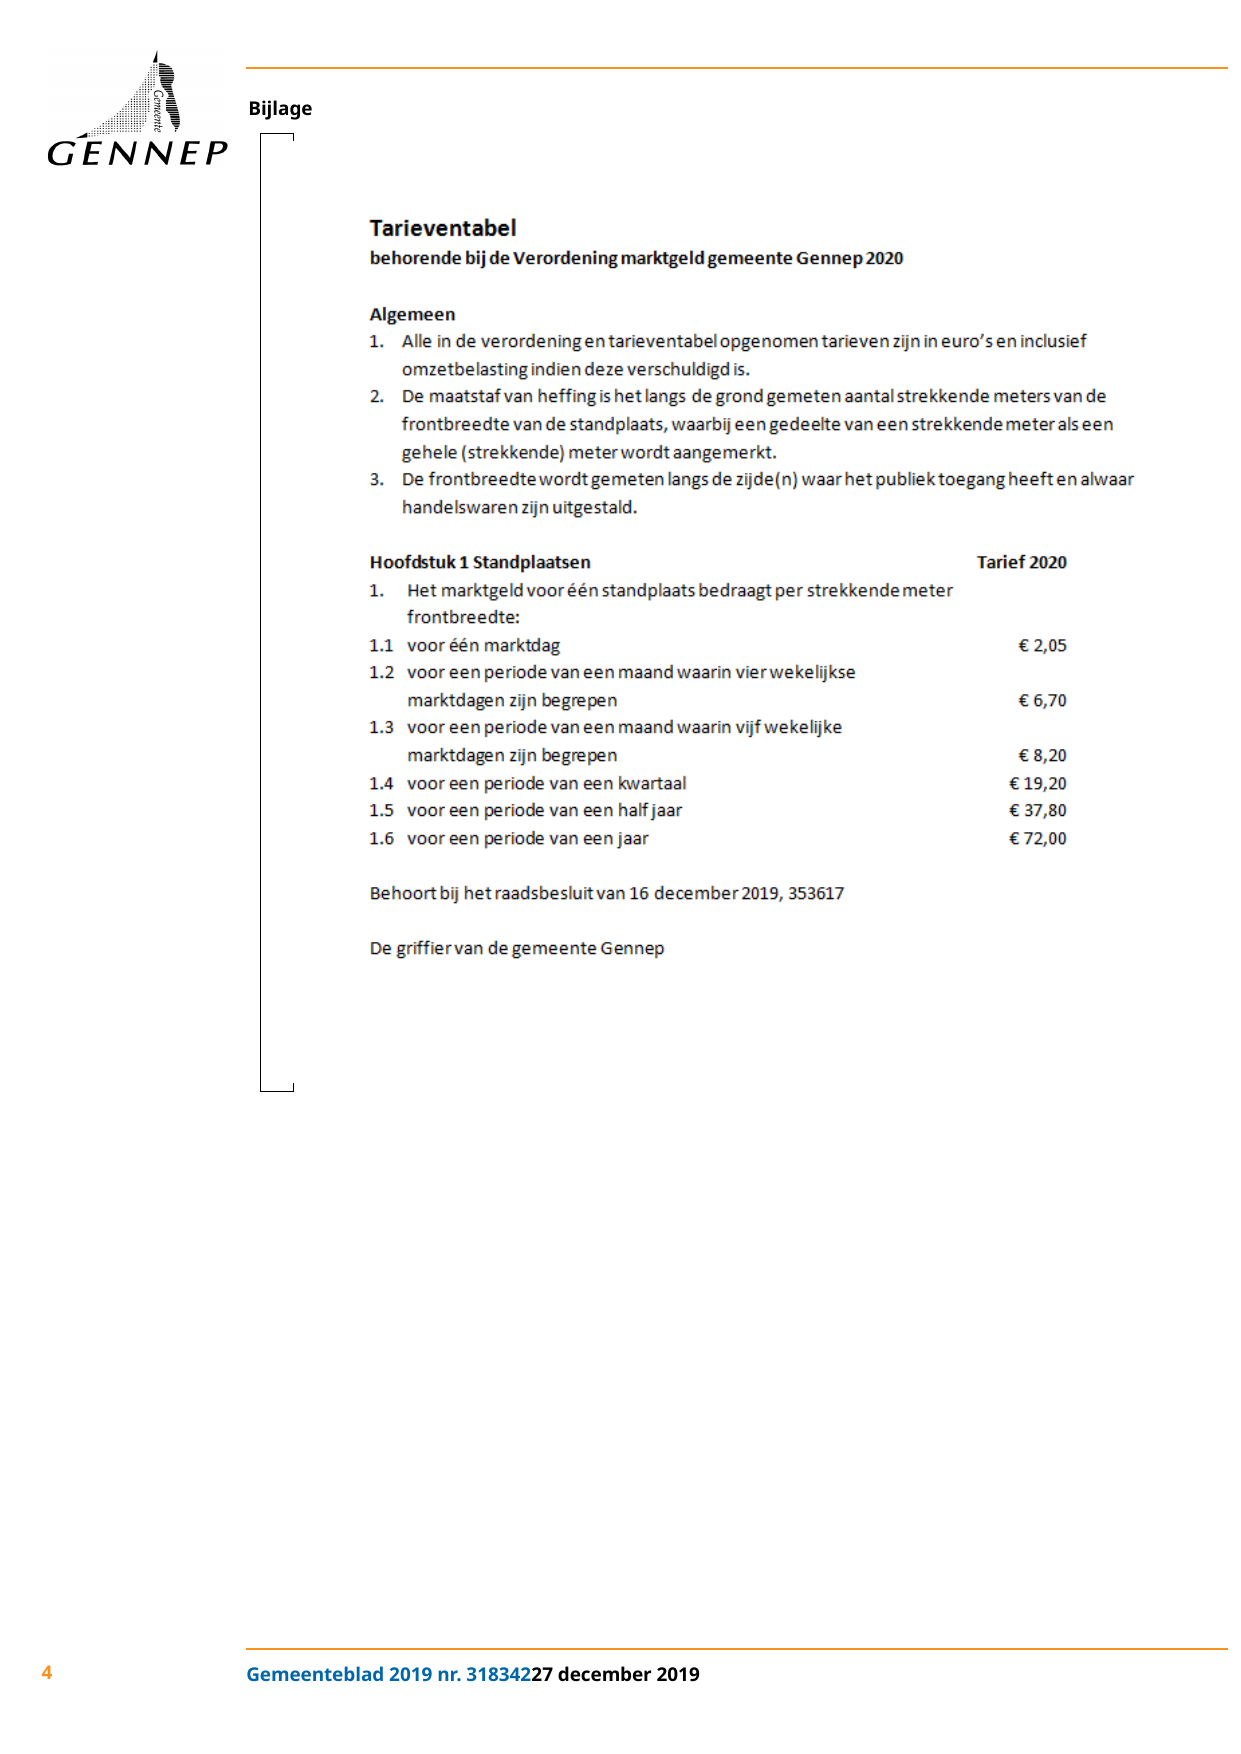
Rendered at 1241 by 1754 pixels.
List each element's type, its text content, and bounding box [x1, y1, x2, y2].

text Bijlage [248, 95, 1152, 121]
picture [268, 141, 1173, 1083]
picture [41, 47, 231, 172]
